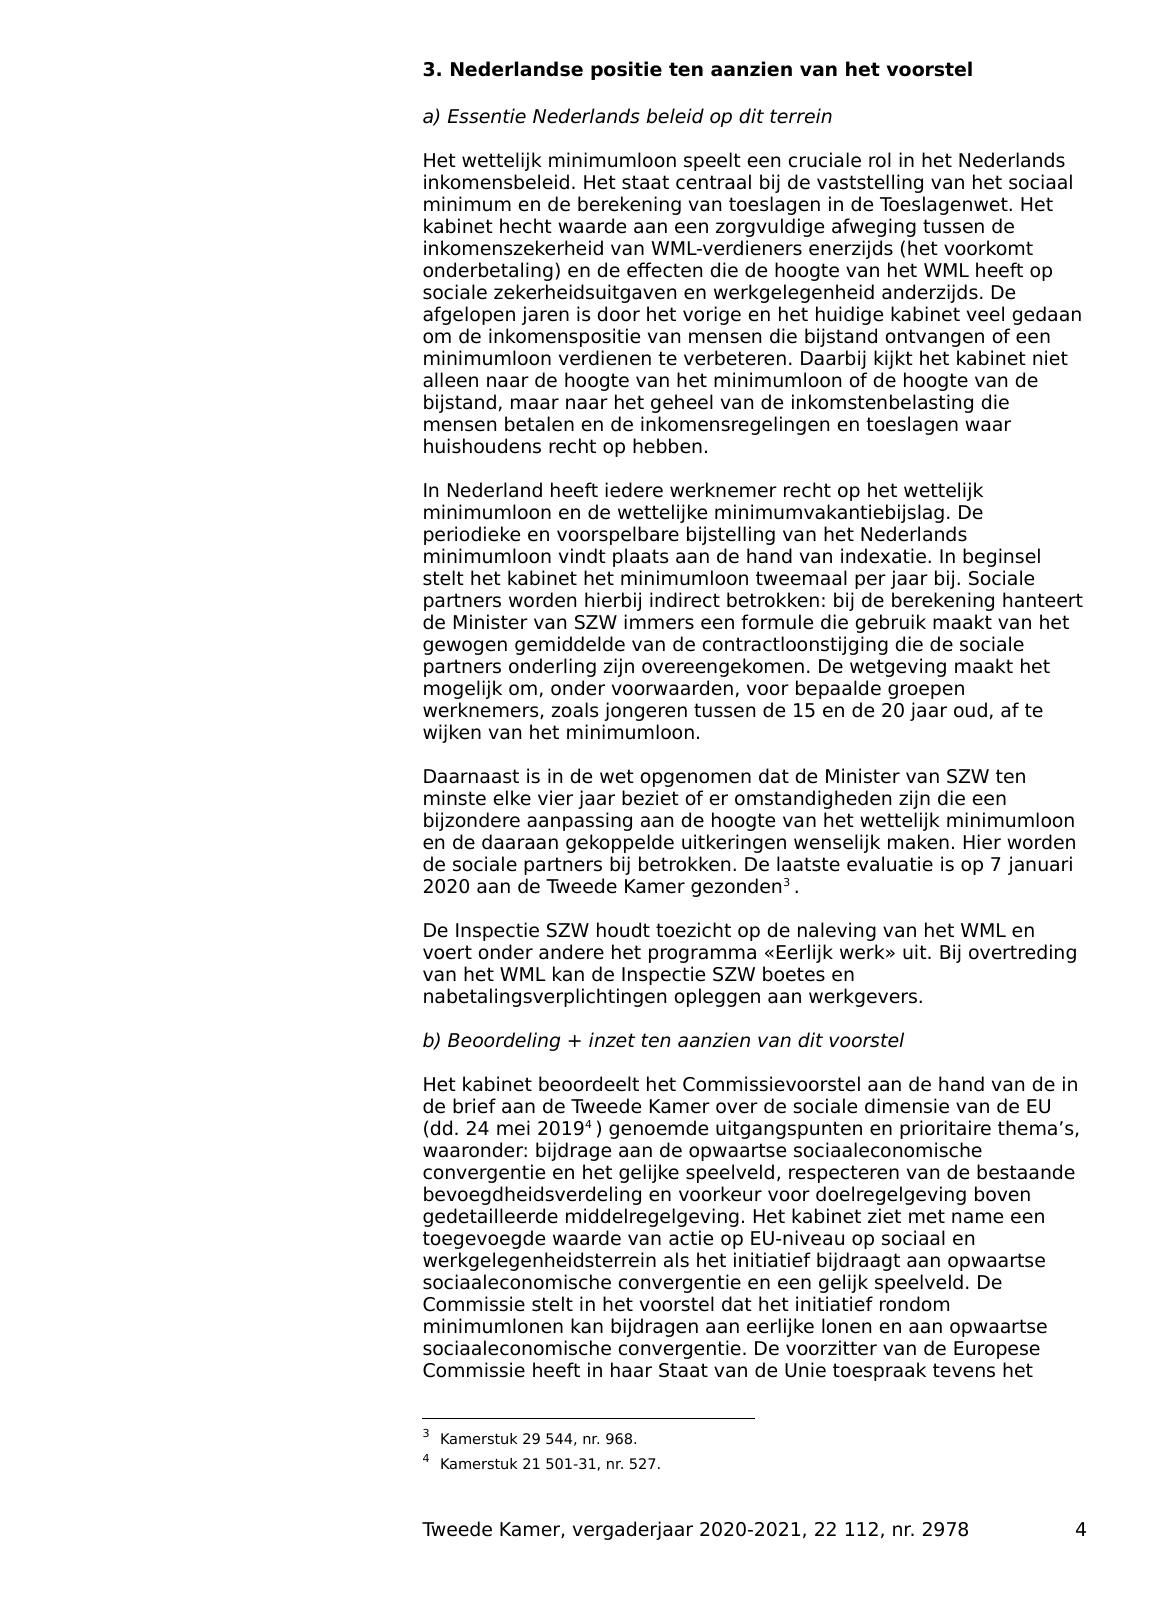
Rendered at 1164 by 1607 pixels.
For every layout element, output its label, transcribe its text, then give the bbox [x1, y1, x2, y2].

text Kamerstuk 29 544, nr. 968. [422, 1427, 1087, 1449]
text Kamerstuk 21 501-31, nr. 527. [422, 1452, 1087, 1474]
text Het wettelijk minimumloon speelt een cruciale rol in het Nederlands inkomensbeleid. Het staat centraal bij de vaststelling van het sociaal minimum en de berekening van toeslagen in de Toeslagenwet. Het kabinet hecht waarde aan een zorgvuldige afweging tussen de inkomenszekerheid van WML-verdieners enerzijds (het voorkomt onderbetaling) en de effecten die de hoogte van het WML heeft op sociale zekerheidsuitgaven en werkgelegenheid anderzijds. De afgelopen jaren is door het vorige en het huidige kabinet veel gedaan om de inkomenspositie van mensen die bijstand ontvangen of een minimumloon verdienen te verbeteren. Daarbij kijkt het kabinet niet alleen naar de hoogte van het minimumloon of de hoogte van de bijstand, maar naar het geheel van de inkomstenbelasting die mensen betalen en de inkomensregelingen en toeslagen waar huishoudens recht op hebben. [422, 150, 1087, 458]
text De Inspectie SZW houdt toezicht op de naleving van het WML en voert onder andere het programma «Eerlijk werk» uit. Bij overtreding van het WML kan de Inspectie SZW boetes en nabetalingsverplichtingen opleggen aan werkgevers. [422, 920, 1087, 1008]
text In Nederland heeft iedere werknemer recht op het wettelijk minimumloon en de wettelijke minimumvakantiebijslag. De periodieke en voorspelbare bijstelling van het Nederlands minimumloon vindt plaats aan de hand van indexatie. In beginsel stelt het kabinet het minimumloon tweemaal per jaar bij. Sociale partners worden hierbij indirect betrokken: bij de berekening hanteert de Minister van SZW immers een formule die gebruik maakt van het gewogen gemiddelde van de contractloonstijging die de sociale partners onderling zijn overeengekomen. De wetgeving maakt het mogelijk om, onder voorwaarden, voor bepaalde groepen werknemers, zoals jongeren tussen de 15 en de 20 jaar oud, af te wijken van het minimumloon. [422, 480, 1087, 744]
subtitle 3. Nederlandse positie ten aanzien van het voorstel [422, 59, 1087, 81]
subtitle b) Beoordeling + inzet ten aanzien van dit voorstel [422, 1030, 1087, 1052]
text Het kabinet beoordeelt het Commissievoorstel aan de hand van de in de brief aan de Tweede Kamer over de sociale dimensie van de EU (dd. 24 mei 2019) genoemde uitgangspunten en prioritaire thema’s, waaronder: bijdrage aan de opwaartse sociaaleconomische convergentie en het gelijke speelveld, respecteren van de bestaande bevoegdheidsverdeling en voorkeur voor doelregelgeving boven gedetailleerde middelregelgeving. Het kabinet ziet met name een toegevoegde waarde van actie op EU-niveau op sociaal en werkgelegenheidsterrein als het initiatief bijdraagt aan opwaartse sociaaleconomische convergentie en een gelijk speelveld. De Commissie stelt in het voorstel dat het initiatief rondom minimumlonen kan bijdragen aan eerlijke lonen en aan opwaartse sociaaleconomische convergentie. De voorzitter van de Europese Commissie heeft in haar Staat van de Unie toespraak tevens het [422, 1074, 1087, 1382]
subtitle a) Essentie Nederlands beleid op dit terrein [422, 106, 1087, 128]
text Daarnaast is in de wet opgenomen dat de Minister van SZW ten minste elke vier jaar beziet of er omstandigheden zijn die een bijzondere aanpassing aan de hoogte van het wettelijk minimumloon en de daaraan gekoppelde uitkeringen wenselijk maken. Hier worden de sociale partners bij betrokken. De laatste evaluatie is op 7 januari 2020 aan de Tweede Kamer gezonden. [422, 766, 1087, 898]
